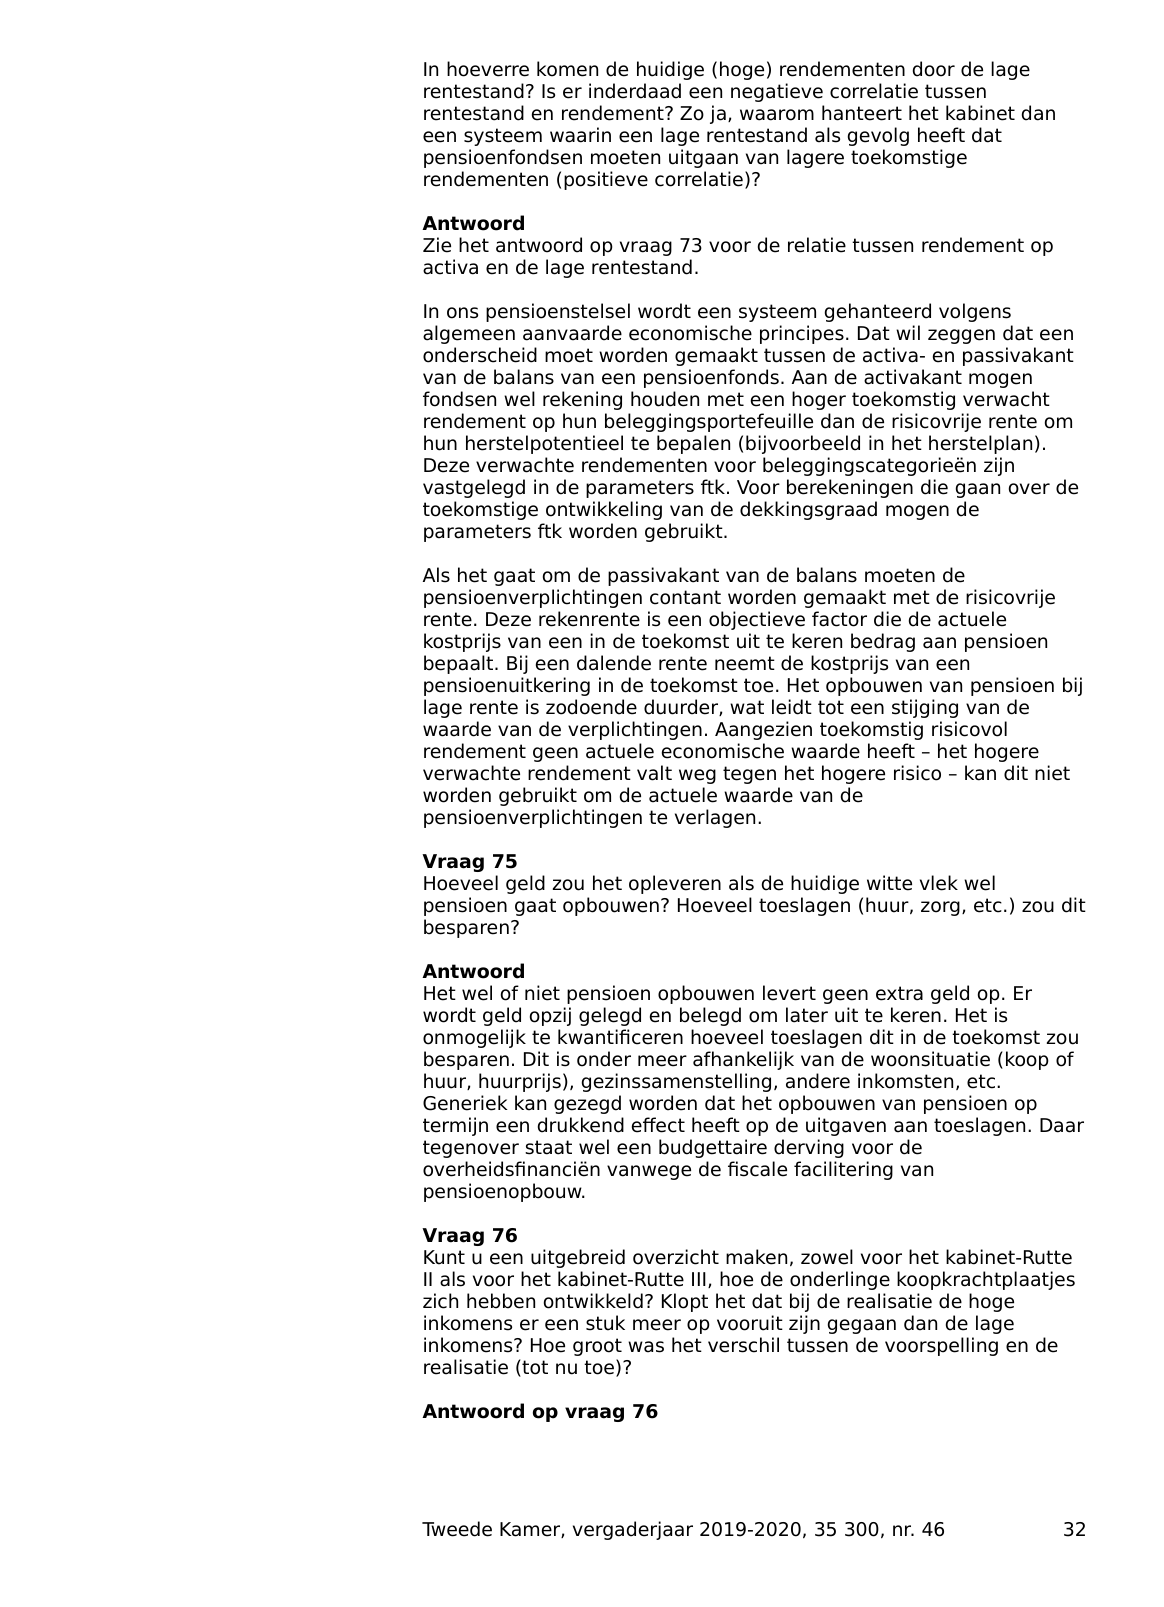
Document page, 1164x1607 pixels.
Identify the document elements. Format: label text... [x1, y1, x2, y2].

text Hoeveel geld zou het opleveren als de huidige witte vlek wel pensioen gaat opbouwen? Hoeveel toeslagen (huur, zorg, etc.) zou dit besparen? [422, 873, 1087, 939]
text Antwoord [422, 961, 1087, 983]
text Antwoord [422, 213, 1087, 235]
text Het wel of niet pensioen opbouwen levert geen extra geld op. Er wordt geld opzij gelegd en belegd om later uit te keren. Het is onmogelijk te kwantificeren hoeveel toeslagen dit in de toekomst zou besparen. Dit is onder meer afhankelijk van de woonsituatie (koop of huur, huurprijs), gezinssamenstelling, andere inkomsten, etc. Generiek kan gezegd worden dat het opbouwen van pensioen op termijn een drukkend effect heeft op de uitgaven aan toeslagen. Daar tegenover staat wel een budgettaire derving voor de overheidsfinanciën vanwege de fiscale facilitering van pensioenopbouw. [422, 983, 1087, 1203]
text Vraag 75 [422, 851, 1087, 873]
text In ons pensioenstelsel wordt een systeem gehanteerd volgens algemeen aanvaarde economische principes. Dat wil zeggen dat een onderscheid moet worden gemaakt tussen de activa- en passivakant van de balans van een pensioenfonds. Aan de activakant mogen fondsen wel rekening houden met een hoger toekomstig verwacht rendement op hun beleggingsportefeuille dan de risicovrije rente om hun herstelpotentieel te bepalen (bijvoorbeeld in het herstelplan). Deze verwachte rendementen voor beleggingscategorieën zijn vastgelegd in de parameters ftk. Voor berekeningen die gaan over de toekomstige ontwikkeling van de dekkingsgraad mogen de parameters ftk worden gebruikt. [422, 301, 1087, 543]
text Kunt u een uitgebreid overzicht maken, zowel voor het kabinet-Rutte II als voor het kabinet-Rutte III, hoe de onderlinge koopkrachtplaatjes zich hebben ontwikkeld? Klopt het dat bij de realisatie de hoge inkomens er een stuk meer op vooruit zijn gegaan dan de lage inkomens? Hoe groot was het verschil tussen de voorspelling en de realisatie (tot nu toe)? [422, 1247, 1087, 1379]
text In hoeverre komen de huidige (hoge) rendementen door de lage rentestand? Is er inderdaad een negatieve correlatie tussen rentestand en rendement? Zo ja, waarom hanteert het kabinet dan een systeem waarin een lage rentestand als gevolg heeft dat pensioenfondsen moeten uitgaan van lagere toekomstige rendementen (positieve correlatie)? [422, 59, 1087, 191]
text Vraag 76 [422, 1225, 1087, 1247]
text Zie het antwoord op vraag 73 voor de relatie tussen rendement op activa en de lage rentestand. [422, 235, 1087, 279]
text Als het gaat om de passivakant van de balans moeten de pensioenverplichtingen contant worden gemaakt met de risicovrije rente. Deze rekenrente is een objectieve factor die de actuele kostprijs van een in de toekomst uit te keren bedrag aan pensioen bepaalt. Bij een dalende rente neemt de kostprijs van een pensioenuitkering in de toekomst toe. Het opbouwen van pensioen bij lage rente is zodoende duurder, wat leidt tot een stijging van de waarde van de verplichtingen. Aangezien toekomstig risicovol rendement geen actuele economische waarde heeft – het hogere verwachte rendement valt weg tegen het hogere risico – kan dit niet worden gebruikt om de actuele waarde van de pensioenverplichtingen te verlagen. [422, 565, 1087, 829]
text Antwoord op vraag 76 [422, 1401, 1087, 1423]
